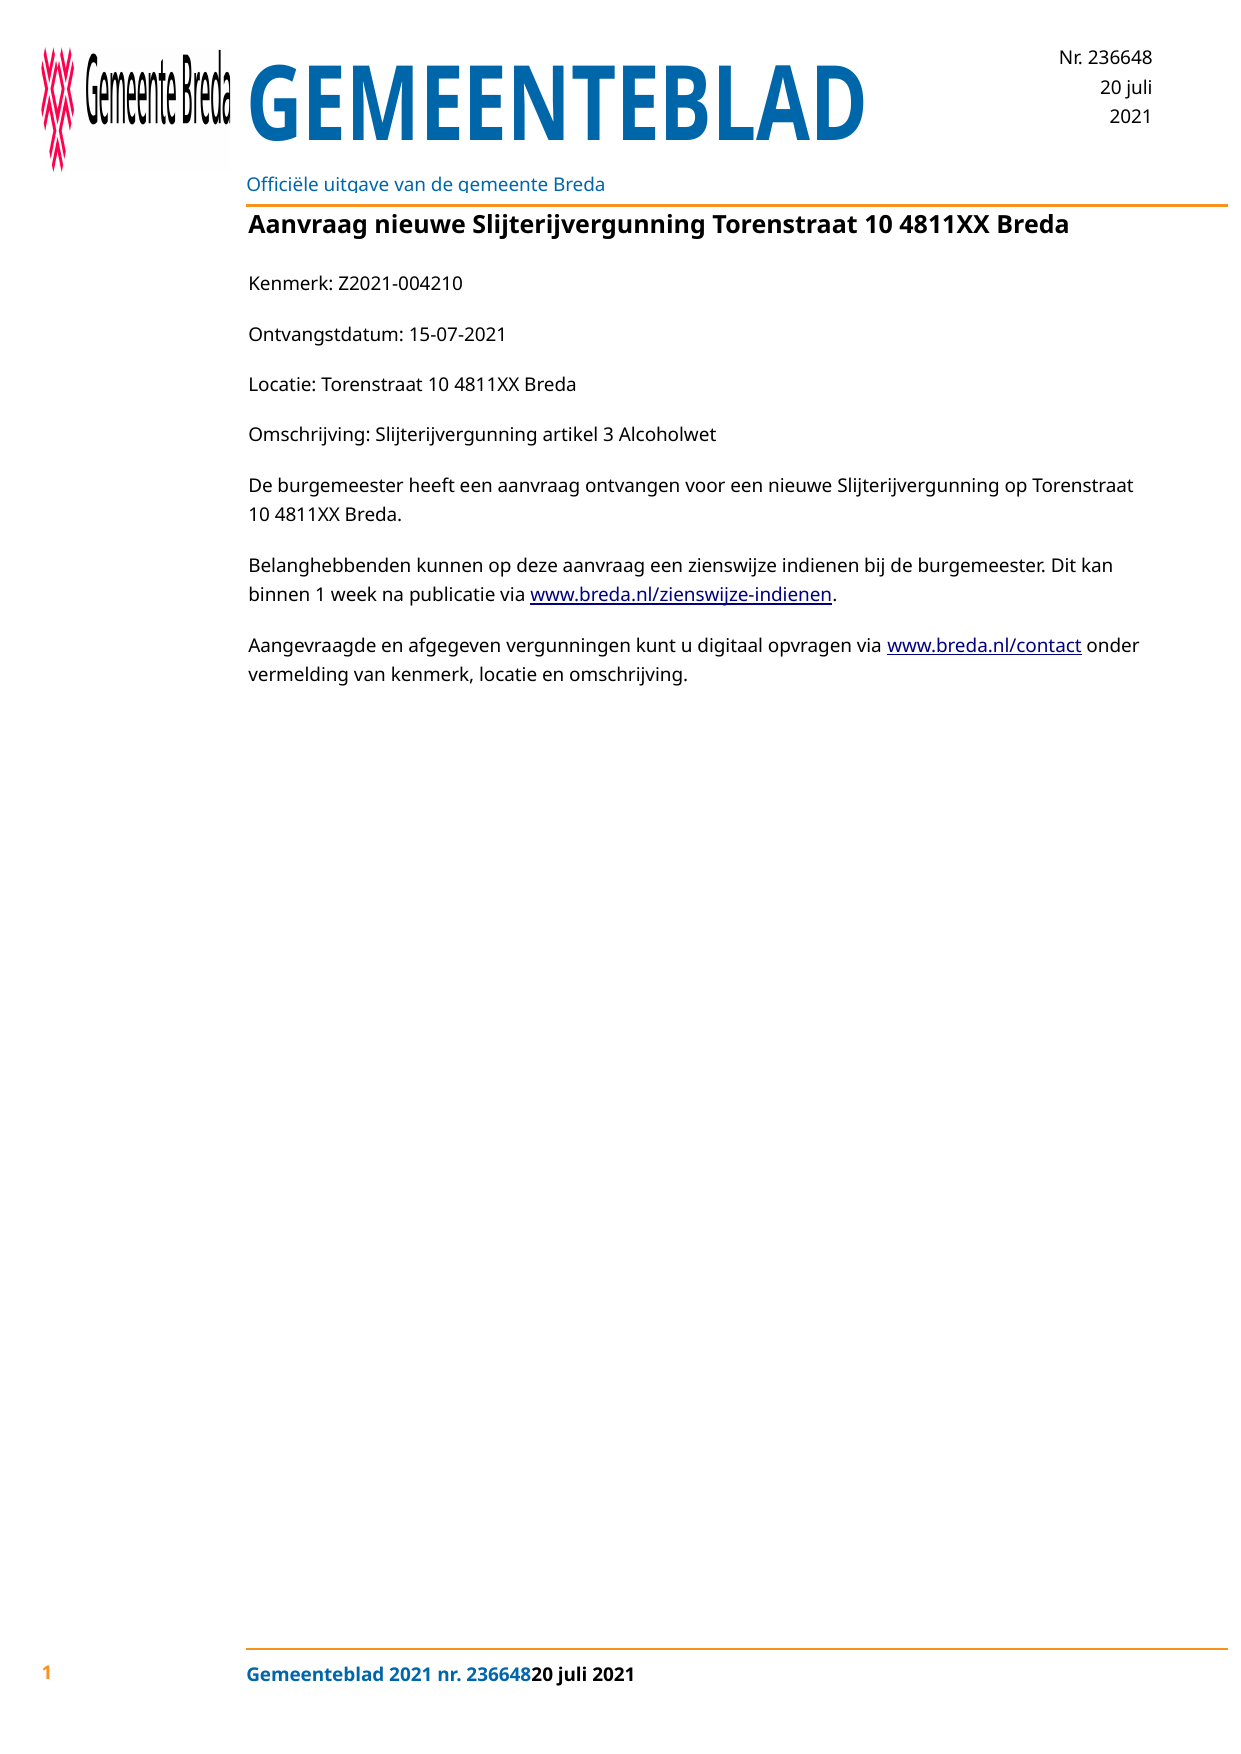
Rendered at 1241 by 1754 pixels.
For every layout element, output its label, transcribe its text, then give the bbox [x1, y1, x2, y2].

picture [41, 47, 231, 172]
text Aanvraag nieuwe Slijterijvergunning Torenstraat 10 4811XX Breda [248, 207, 1152, 241]
text Belanghebbenden kunnen op deze aanvraag een zienswijze indienen bij de burgemeester. Dit kan binnen 1 week na publicatie via www.breda.nl/zienswijze-indienen. [248, 552, 1152, 607]
text De burgemeester heeft een aanvraag ontvangen voor een nieuwe Slijterijvergunning op Torenstraat 10 4811XX Breda. [248, 472, 1152, 527]
text Locatie: Torenstraat 10 4811XX Breda [248, 371, 1152, 397]
text Ontvangstdatum: 15-07-2021 [248, 321, 1152, 346]
text Omschrijving: Slijterijvergunning artikel 3 Alcoholwet [248, 422, 1152, 447]
text Aangevraagde en afgegeven vergunningen kunt u digitaal opvragen via www.breda.nl/contact onder vermelding van kenmerk, locatie en omschrijving. [248, 632, 1152, 687]
text Kenmerk: Z2021-004210 [248, 270, 1152, 296]
